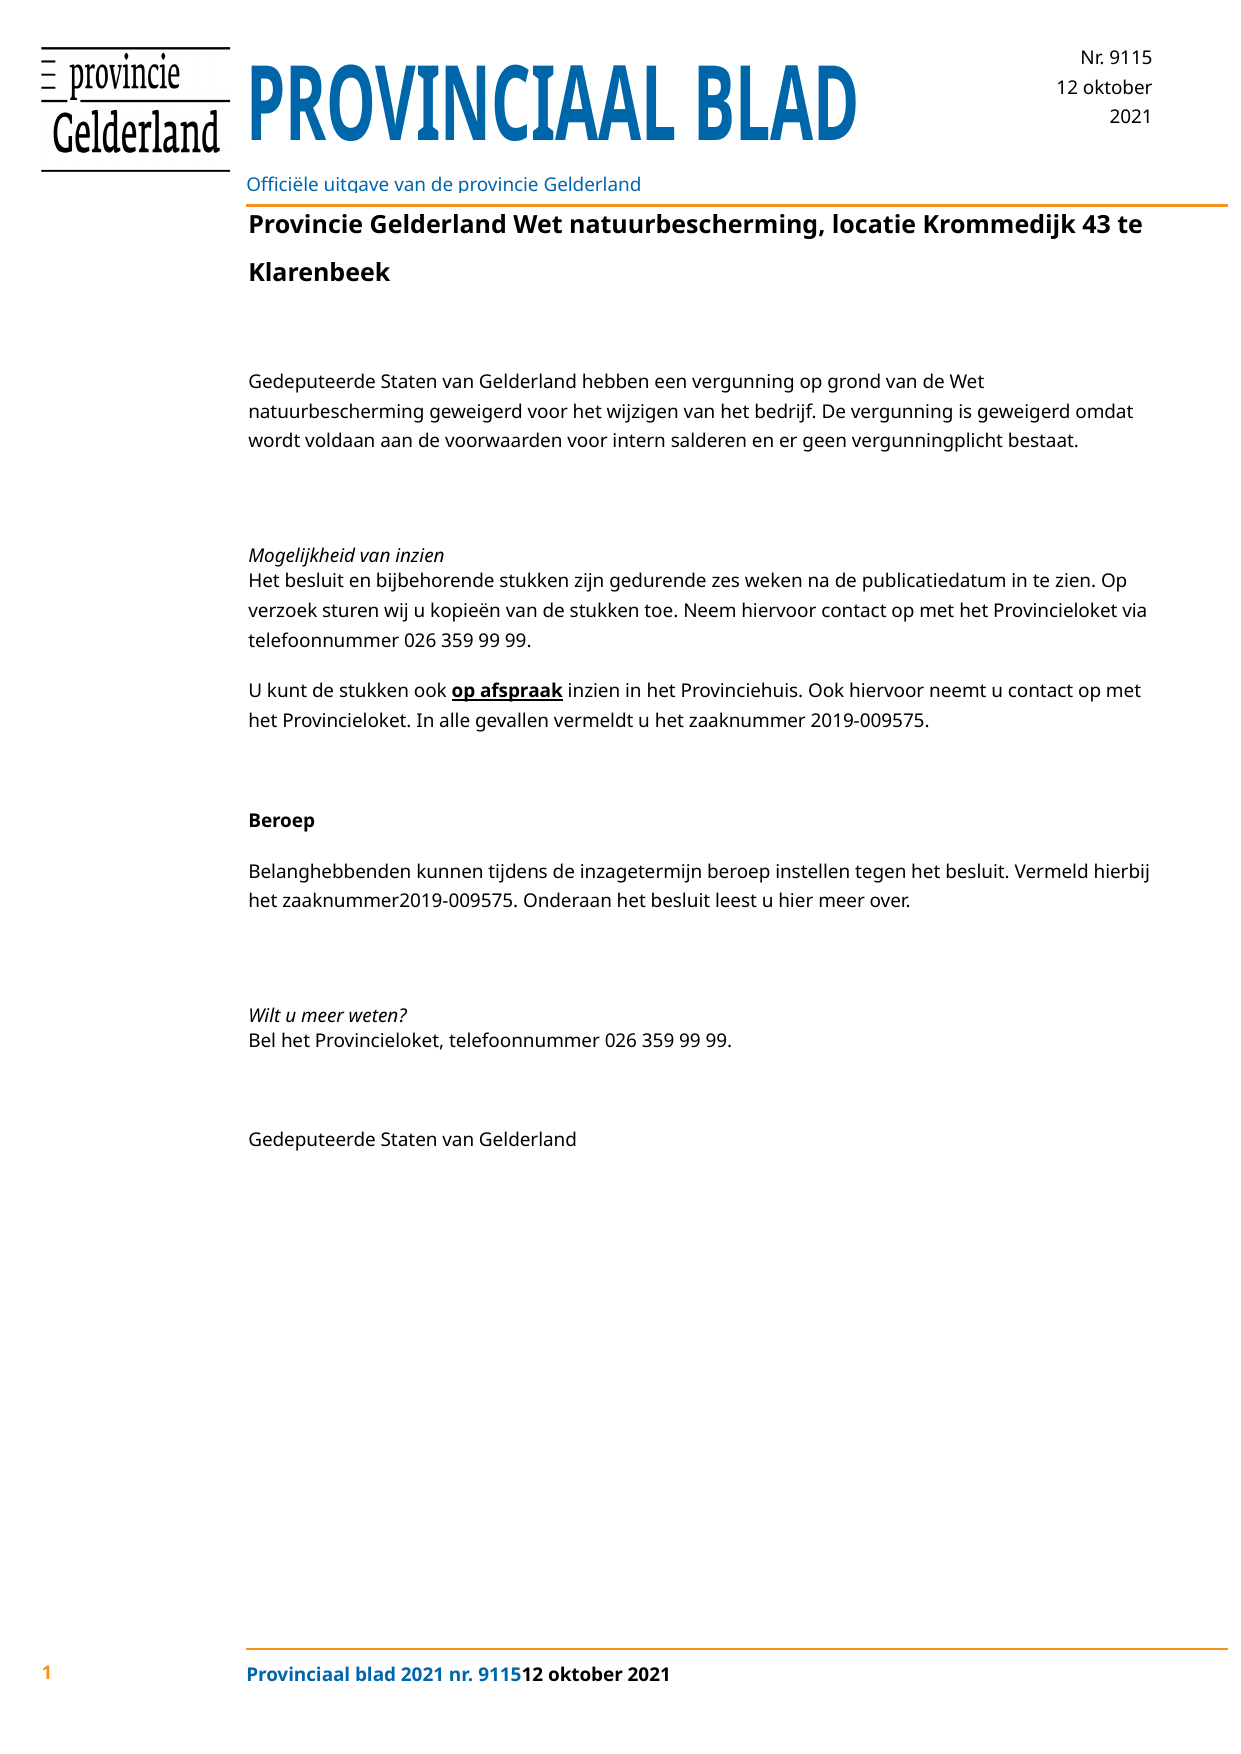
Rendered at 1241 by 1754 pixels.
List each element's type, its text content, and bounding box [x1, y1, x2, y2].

text Bel het Provincieloket, telefoonnummer 026 359 99 99. [248, 1028, 1152, 1053]
text U kunt de stukken ook op afspraak inzien in het Provinciehuis. Ook hiervoor neemt u contact op met het Provincieloket. In alle gevallen vermeldt u het zaaknummer 2019-009575. [248, 677, 1152, 732]
text Gedeputeerde Staten van Gelderland [248, 1126, 1152, 1152]
picture [41, 47, 231, 172]
text Gedeputeerde Staten van Gelderland hebben een vergunning op grond van de Wet natuurbescherming geweigerd voor het wijzigen van het bedrijf. De vergunning is geweigerd omdat wordt voldaan aan de voorwaarden voor intern salderen en er geen vergunningplicht bestaat. [248, 368, 1152, 453]
text Het besluit en bijbehorende stukken zijn gedurende zes weken na de publicatiedatum in te zien. Op verzoek sturen wij u kopieën van de stukken toe. Neem hiervoor contact op met het Provincieloket via telefoonnummer 026 359 99 99. [248, 568, 1152, 652]
text Wilt u meer weten? [248, 1002, 1152, 1028]
text Belanghebbenden kunnen tijdens de inzagetermijn beroep instellen tegen het besluit. Vermeld hierbij het zaaknummer2019-009575. Onderaan het besluit leest u hier meer over. [248, 858, 1152, 913]
text Provincie Gelderland Wet natuurbescherming, locatie Krommedijk 43 te Klarenbeek [248, 207, 1152, 288]
text Mogelijkheid van inzien [248, 542, 1152, 568]
text Beroep [248, 808, 1152, 833]
